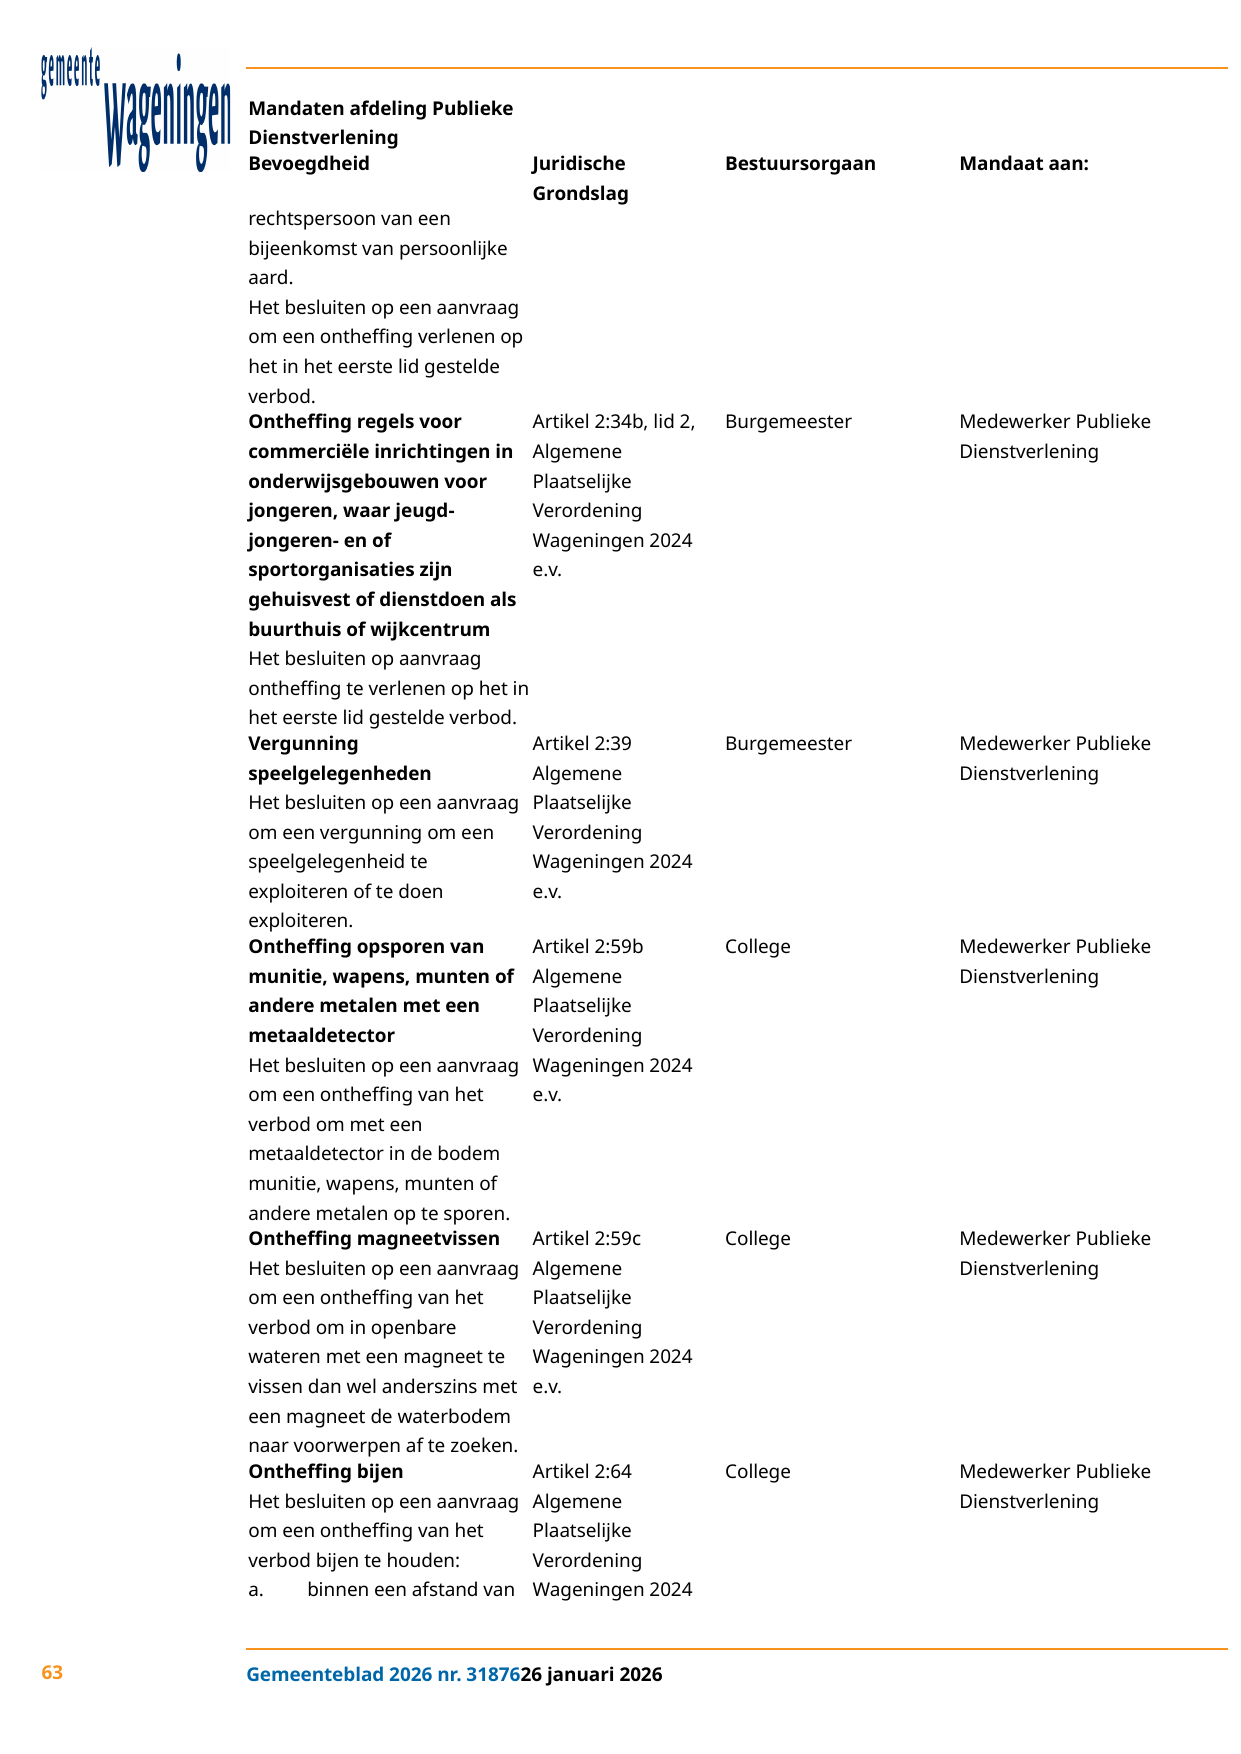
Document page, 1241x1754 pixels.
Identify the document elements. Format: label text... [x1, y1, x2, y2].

table_cell Ontheffing bijen Het besluiten op een aanvraag om een ontheffing van het verbod bijen te houden: binnen een afstand van [248, 1458, 532, 1602]
table_cell Mandaat aan: [959, 150, 1152, 205]
table_cell Medewerker Publieke Dienstverlening [959, 409, 1152, 730]
table_cell Ontheffing regels voor commerciële inrichtingen in onderwijsgebouwen voor jongeren, waar jeugd- jongeren- en of sportorganisaties zijn gehuisvest of dienstdoen als buurthuis of wijkcentrum Het besluiten op aanvraag ontheffing te verlenen op het in het eerste lid gestelde verbod. [248, 409, 532, 730]
table_cell Medewerker Publieke Dienstverlening [959, 934, 1152, 1225]
table_cell rechtspersoon van een bijeenkomst van persoonlijke aard. Het besluiten op een aanvraag om een ontheffing verlenen op het in het eerste lid gestelde verbod. [248, 205, 532, 409]
table_cell College [725, 1458, 959, 1602]
picture [41, 47, 231, 172]
table_cell Artikel 2:34b, lid 2, Algemene Plaatselijke Verordening Wageningen 2024 e.v. [533, 409, 725, 730]
table_cell [725, 205, 959, 409]
table_cell Bestuursorgaan [725, 150, 959, 205]
table_header [725, 95, 959, 150]
table_cell Artikel 2:39 Algemene Plaatselijke Verordening Wageningen 2024 e.v. [533, 730, 725, 933]
table_cell College [725, 934, 959, 1225]
table_cell [533, 205, 725, 409]
table_cell Artikel 2:64 Algemene Plaatselijke Verordening Wageningen 2024 [533, 1458, 725, 1602]
table_header [959, 95, 1152, 150]
table_cell Juridische Grondslag [533, 150, 725, 205]
table_cell Ontheffing magneetvissen Het besluiten op een aanvraag om een ontheffing van het verbod om in openbare wateren met een magneet te vissen dan wel anderszins met een magneet de waterbodem naar voorwerpen af te zoeken. [248, 1225, 532, 1458]
table_cell Bevoegdheid [248, 150, 532, 205]
table_cell [959, 205, 1152, 409]
table_cell Burgemeester [725, 730, 959, 933]
table_cell Burgemeester [725, 409, 959, 730]
table_cell Artikel 2:59b Algemene Plaatselijke Verordening Wageningen 2024 e.v. [533, 934, 725, 1225]
table_cell Artikel 2:59c Algemene Plaatselijke Verordening Wageningen 2024 e.v. [533, 1225, 725, 1458]
table_cell Vergunning speelgelegenheden Het besluiten op een aanvraag om een vergunning om een speelgelegenheid te exploiteren of te doen exploiteren. [248, 730, 532, 933]
table_cell College [725, 1225, 959, 1458]
table_header Mandaten afdeling Publieke Dienstverlening [248, 95, 532, 150]
table_header [533, 95, 725, 150]
table_cell Medewerker Publieke Dienstverlening [959, 1225, 1152, 1458]
table_cell Medewerker Publieke Dienstverlening [959, 730, 1152, 933]
table_cell Ontheffing opsporen van munitie, wapens, munten of andere metalen met een metaaldetector Het besluiten op een aanvraag om een ontheffing van het verbod om met een metaaldetector in de bodem munitie, wapens, munten of andere metalen op te sporen. [248, 934, 532, 1225]
table_cell Medewerker Publieke Dienstverlening [959, 1458, 1152, 1602]
